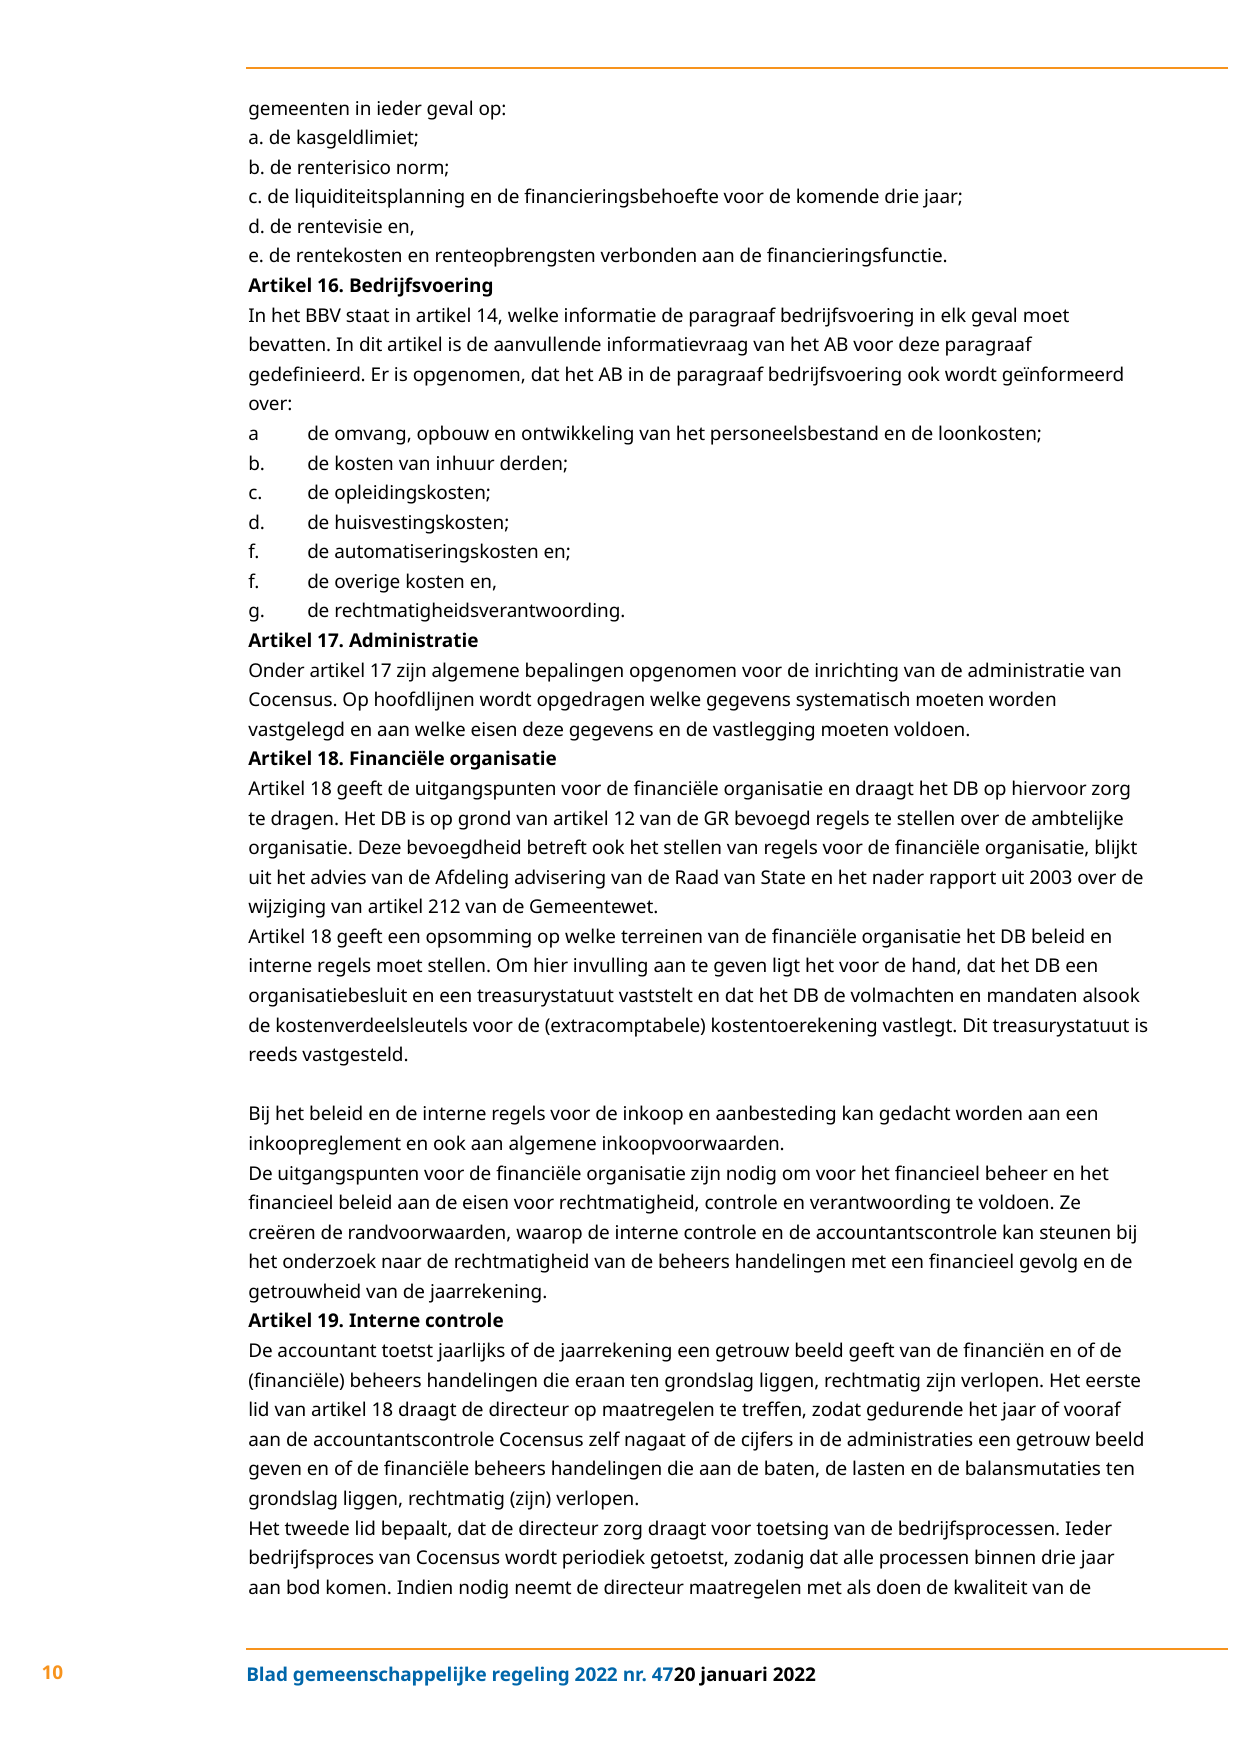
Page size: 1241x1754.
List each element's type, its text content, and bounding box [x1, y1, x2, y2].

text gemeenten in ieder geval op: [248, 95, 1152, 121]
text a. de kasgeldlimiet; [248, 124, 1152, 150]
text b. de renterisico norm; [248, 154, 1152, 180]
text Artikel 18 geeft de uitgangspunten voor de financiële organisatie en draagt het DB op hiervoor zorg te dragen. Het DB is op grond van artikel 12 van de GR bevoegd regels te stellen over de ambtelijke organisatie. Deze bevoegdheid betreft ook het stellen van regels voor de financiële organisatie, blijkt uit het advies van de Afdeling advisering van de Raad van State en het nader rapport uit 2003 over de wijziging van artikel 212 van de Gemeentewet. [248, 775, 1152, 919]
list de rechtmatigheidsverantwoording. [248, 598, 1152, 623]
list de omvang, opbouw en ontwikkeling van het personeelsbestand en de loonkosten; [248, 420, 1152, 446]
text c. de liquiditeitsplanning en de financieringsbehoefte voor de komende drie jaar; [248, 183, 1152, 209]
text Bij het beleid en de interne regels voor de inkoop en aanbesteding kan gedacht worden aan een inkoopreglement en ook aan algemene inkoopvoorwaarden. [248, 1101, 1152, 1156]
list de kosten van inhuur derden; [248, 450, 1152, 476]
text Artikel 18 geeft een opsomming op welke terreinen van de financiële organisatie het DB beleid en interne regels moet stellen. Om hier invulling aan te geven ligt het voor de hand, dat het DB een organisatiebesluit en een treasurystatuut vaststelt en dat het DB de volmachten en mandaten alsook de kostenverdeelsleutels voor de (extracomptabele) kostentoerekening vastlegt. Dit treasurystatuut is reeds vastgesteld. [248, 923, 1152, 1067]
list de huisvestingskosten; [248, 509, 1152, 535]
list de opleidingskosten; [248, 479, 1152, 505]
text De accountant toetst jaarlijks of de jaarrekening een getrouw beeld geeft van de financiën en of de (financiële) beheers handelingen die eraan ten grondslag liggen, rechtmatig zijn verlopen. Het eerste lid van artikel 18 draagt de directeur op maatregelen te treffen, zodat gedurende het jaar of vooraf aan de accountantscontrole Cocensus zelf nagaat of de cijfers in de administraties een getrouw beeld geven en of de financiële beheers handelingen die aan de baten, de lasten en de balansmutaties ten grondslag liggen, rechtmatig (zijn) verlopen. [248, 1337, 1152, 1511]
list de overige kosten en, [248, 568, 1152, 594]
text Artikel 16. Bedrijfsvoering [248, 272, 1152, 298]
text De uitgangspunten voor de financiële organisatie zijn nodig om voor het financieel beheer en het financieel beleid aan de eisen voor rechtmatigheid, controle en verantwoording te voldoen. Ze creëren de randvoorwaarden, waarop de interne controle en de accountantscontrole kan steunen bij het onderzoek naar de rechtmatigheid van de beheers handelingen met een financieel gevolg en de getrouwheid van de jaarrekening. [248, 1160, 1152, 1304]
picture [41, 47, 231, 172]
text Onder artikel 17 zijn algemene bepalingen opgenomen voor de inrichting van de administratie van Cocensus. Op hoofdlijnen wordt opgedragen welke gegevens systematisch moeten worden vastgelegd en aan welke eisen deze gegevens en de vastlegging moeten voldoen. [248, 657, 1152, 742]
list de automatiseringskosten en; [248, 538, 1152, 564]
text Artikel 18. Financiële organisatie [248, 746, 1152, 771]
text Artikel 17. Administratie [248, 627, 1152, 653]
text Artikel 19. Interne controle [248, 1308, 1152, 1333]
text d. de rentevisie en, [248, 213, 1152, 239]
text In het BBV staat in artikel 14, welke informatie de paragraaf bedrijfsvoering in elk geval moet bevatten. In dit artikel is de aanvullende informatievraag van het AB voor deze paragraaf gedefinieerd. Er is opgenomen, dat het AB in de paragraaf bedrijfsvoering ook wordt geïnformeerd over: [248, 302, 1152, 416]
text Het tweede lid bepaalt, dat de directeur zorg draagt voor toetsing van de bedrijfsprocessen. Ieder bedrijfsproces van Cocensus wordt periodiek getoetst, zodanig dat alle processen binnen drie jaar aan bod komen. Indien nodig neemt de directeur maatregelen met als doen de kwaliteit van de [248, 1515, 1152, 1600]
text e. de rentekosten en renteopbrengsten verbonden aan de financieringsfunctie. [248, 243, 1152, 268]
